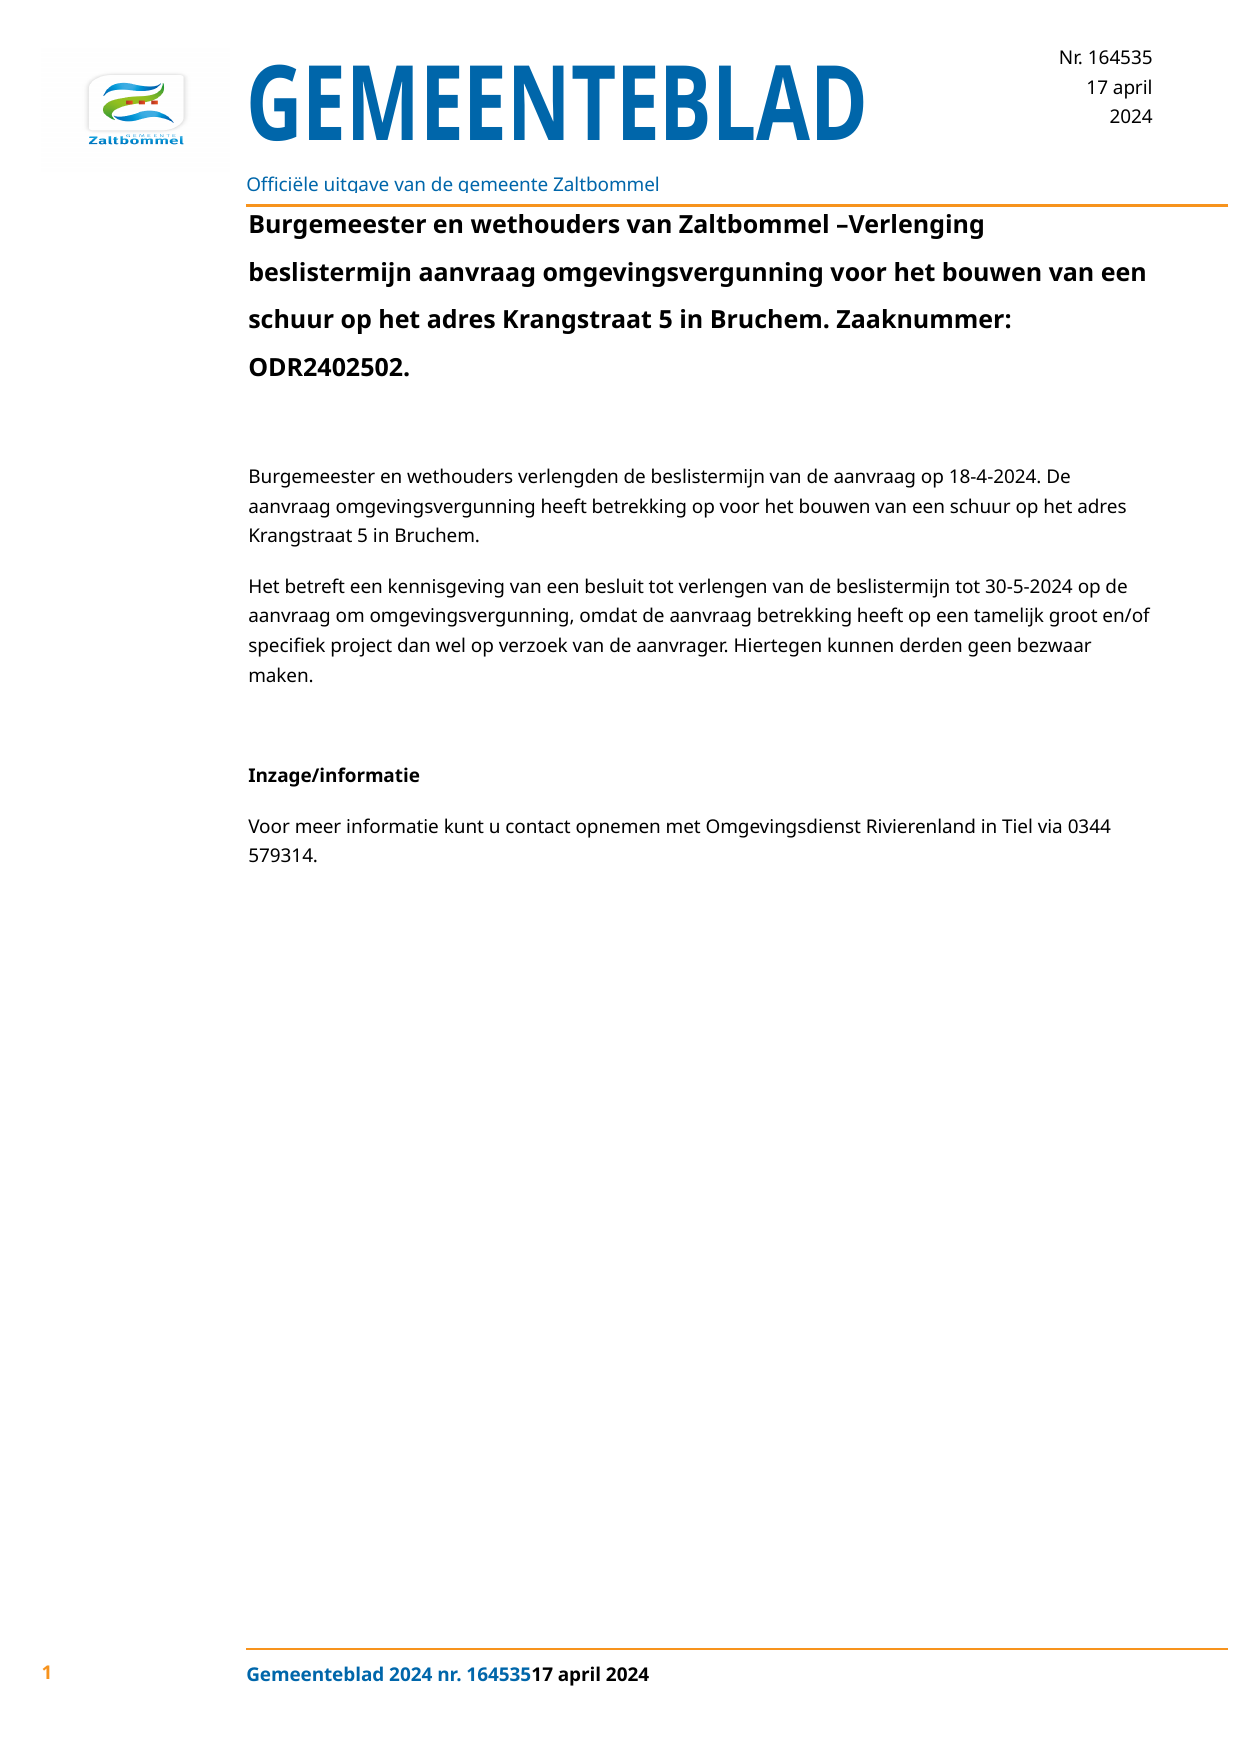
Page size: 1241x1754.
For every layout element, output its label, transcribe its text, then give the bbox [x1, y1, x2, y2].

text Inzage/informatie [248, 763, 1152, 788]
text Burgemeester en wethouders van Zaltbommel –Verlenging beslistermijn aanvraag omgevingsvergunning voor het bouwen van een schuur op het adres Krangstraat 5 in Bruchem. Zaaknummer: ODR2402502. [248, 207, 1152, 384]
text Burgemeester en wethouders verlengden de beslistermijn van de aanvraag op 18-4-2024. De aanvraag omgevingsvergunning heeft betrekking op voor het bouwen van een schuur op het adres Krangstraat 5 in Bruchem. [248, 463, 1152, 548]
picture [41, 47, 231, 172]
text Voor meer informatie kunt u contact opnemen met Omgevingsdienst Rivierenland in Tiel via 0344 579314. [248, 813, 1152, 868]
text Het betreft een kennisgeving van een besluit tot verlengen van de beslistermijn tot 30-5-2024 op de aanvraag om omgevingsvergunning, omdat de aanvraag betrekking heeft op een tamelijk groot en/of specifiek project dan wel op verzoek van de aanvrager. Hiertegen kunnen derden geen bezwaar maken. [248, 573, 1152, 688]
